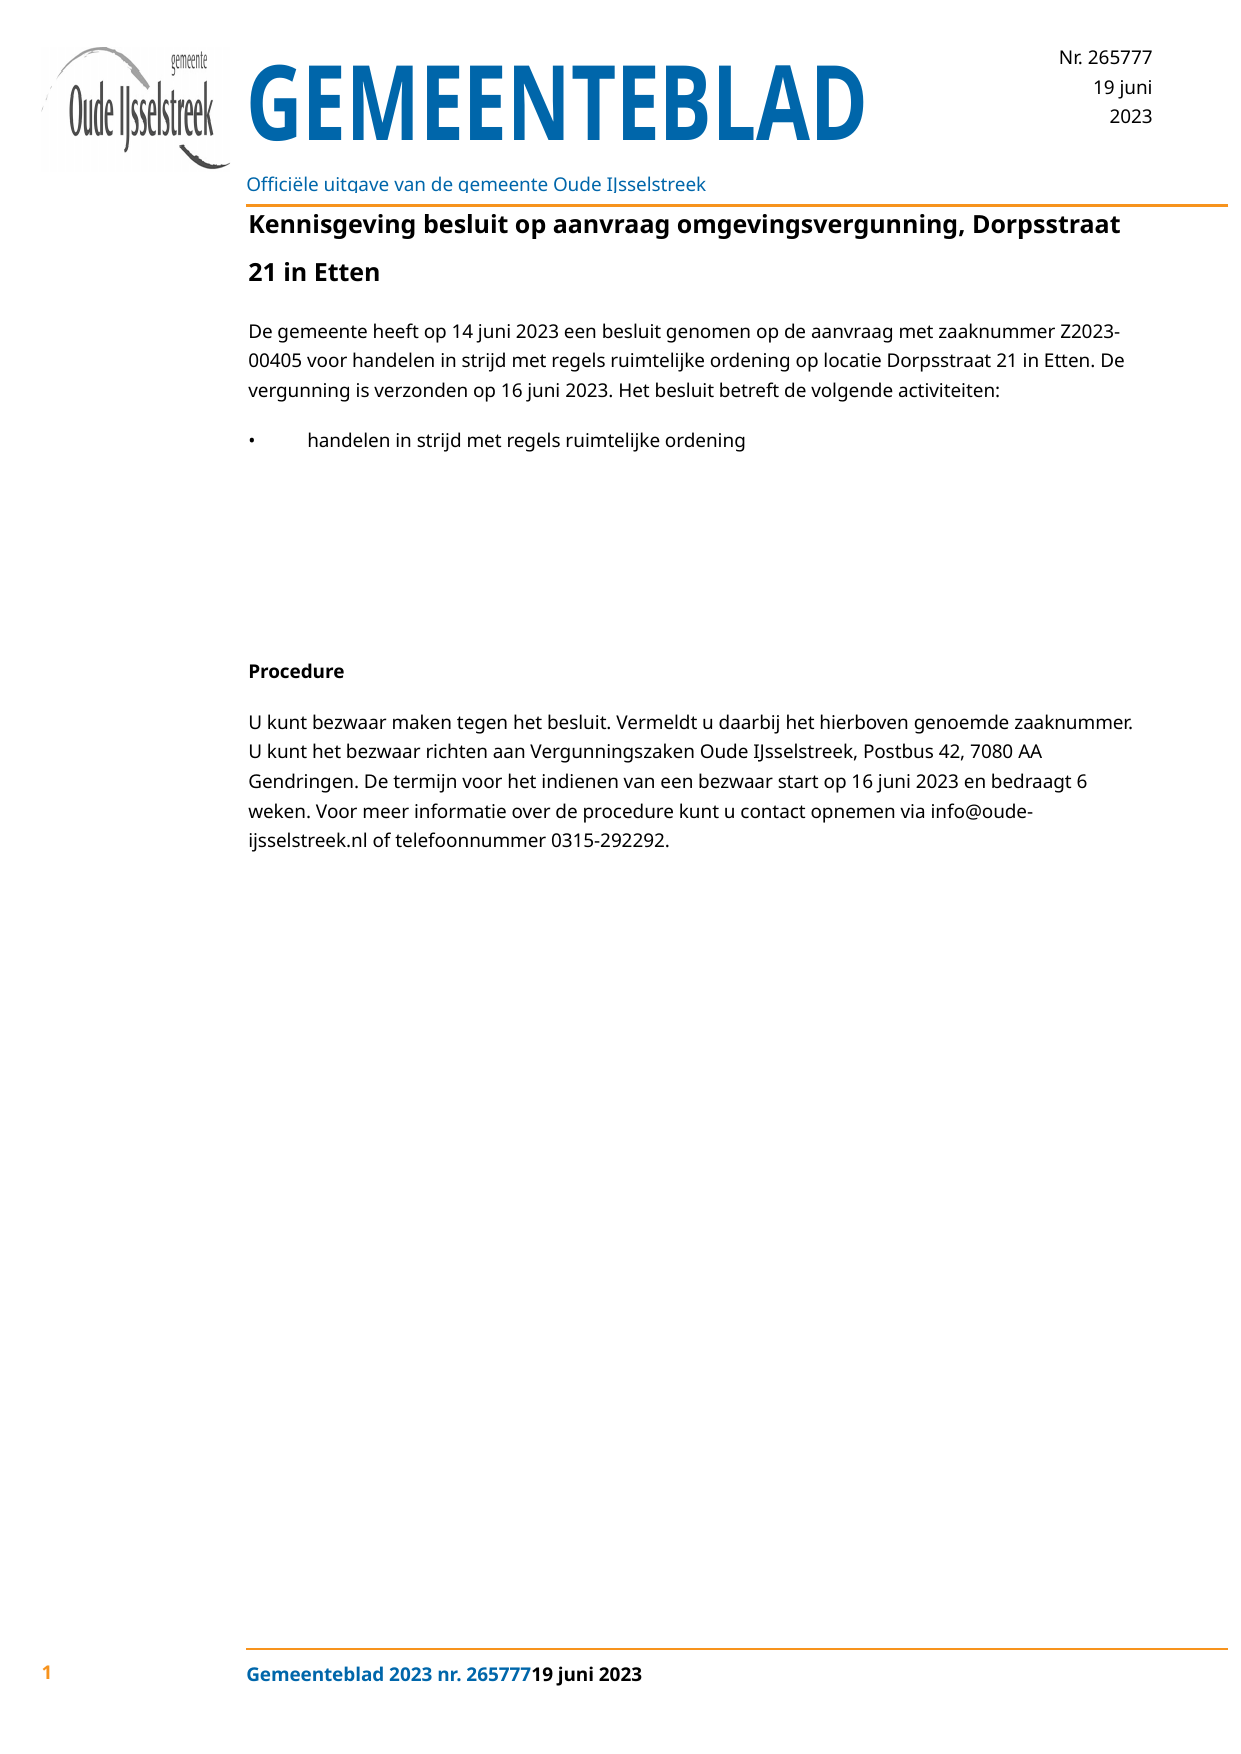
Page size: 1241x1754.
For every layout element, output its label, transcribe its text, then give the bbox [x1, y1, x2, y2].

text Kennisgeving besluit op aanvraag omgevingsvergunning, Dorpsstraat 21 in Etten [248, 207, 1152, 288]
text De gemeente heeft op 14 juni 2023 een besluit genomen op de aanvraag met zaaknummer Z2023-00405 voor handelen in strijd met regels ruimtelijke ordening op locatie Dorpsstraat 21 in Etten. De vergunning is verzonden op 16 juni 2023. Het besluit betreft de volgende activiteiten: [248, 318, 1152, 403]
list handelen in strijd met regels ruimtelijke ordening [248, 427, 1152, 453]
text Procedure [248, 659, 1152, 684]
text U kunt bezwaar maken tegen het besluit. Vermeldt u daarbij het hierboven genoemde zaaknummer. U kunt het bezwaar richten aan Vergunningszaken Oude IJsselstreek, Postbus 42, 7080 AA Gendringen. De termijn voor het indienen van een bezwaar start op 16 juni 2023 en bedraagt 6 weken. Voor meer informatie over de procedure kunt u contact opnemen via info@oude-ijsselstreek.nl of telefoonnummer 0315-292292. [248, 709, 1152, 853]
picture [41, 47, 231, 172]
